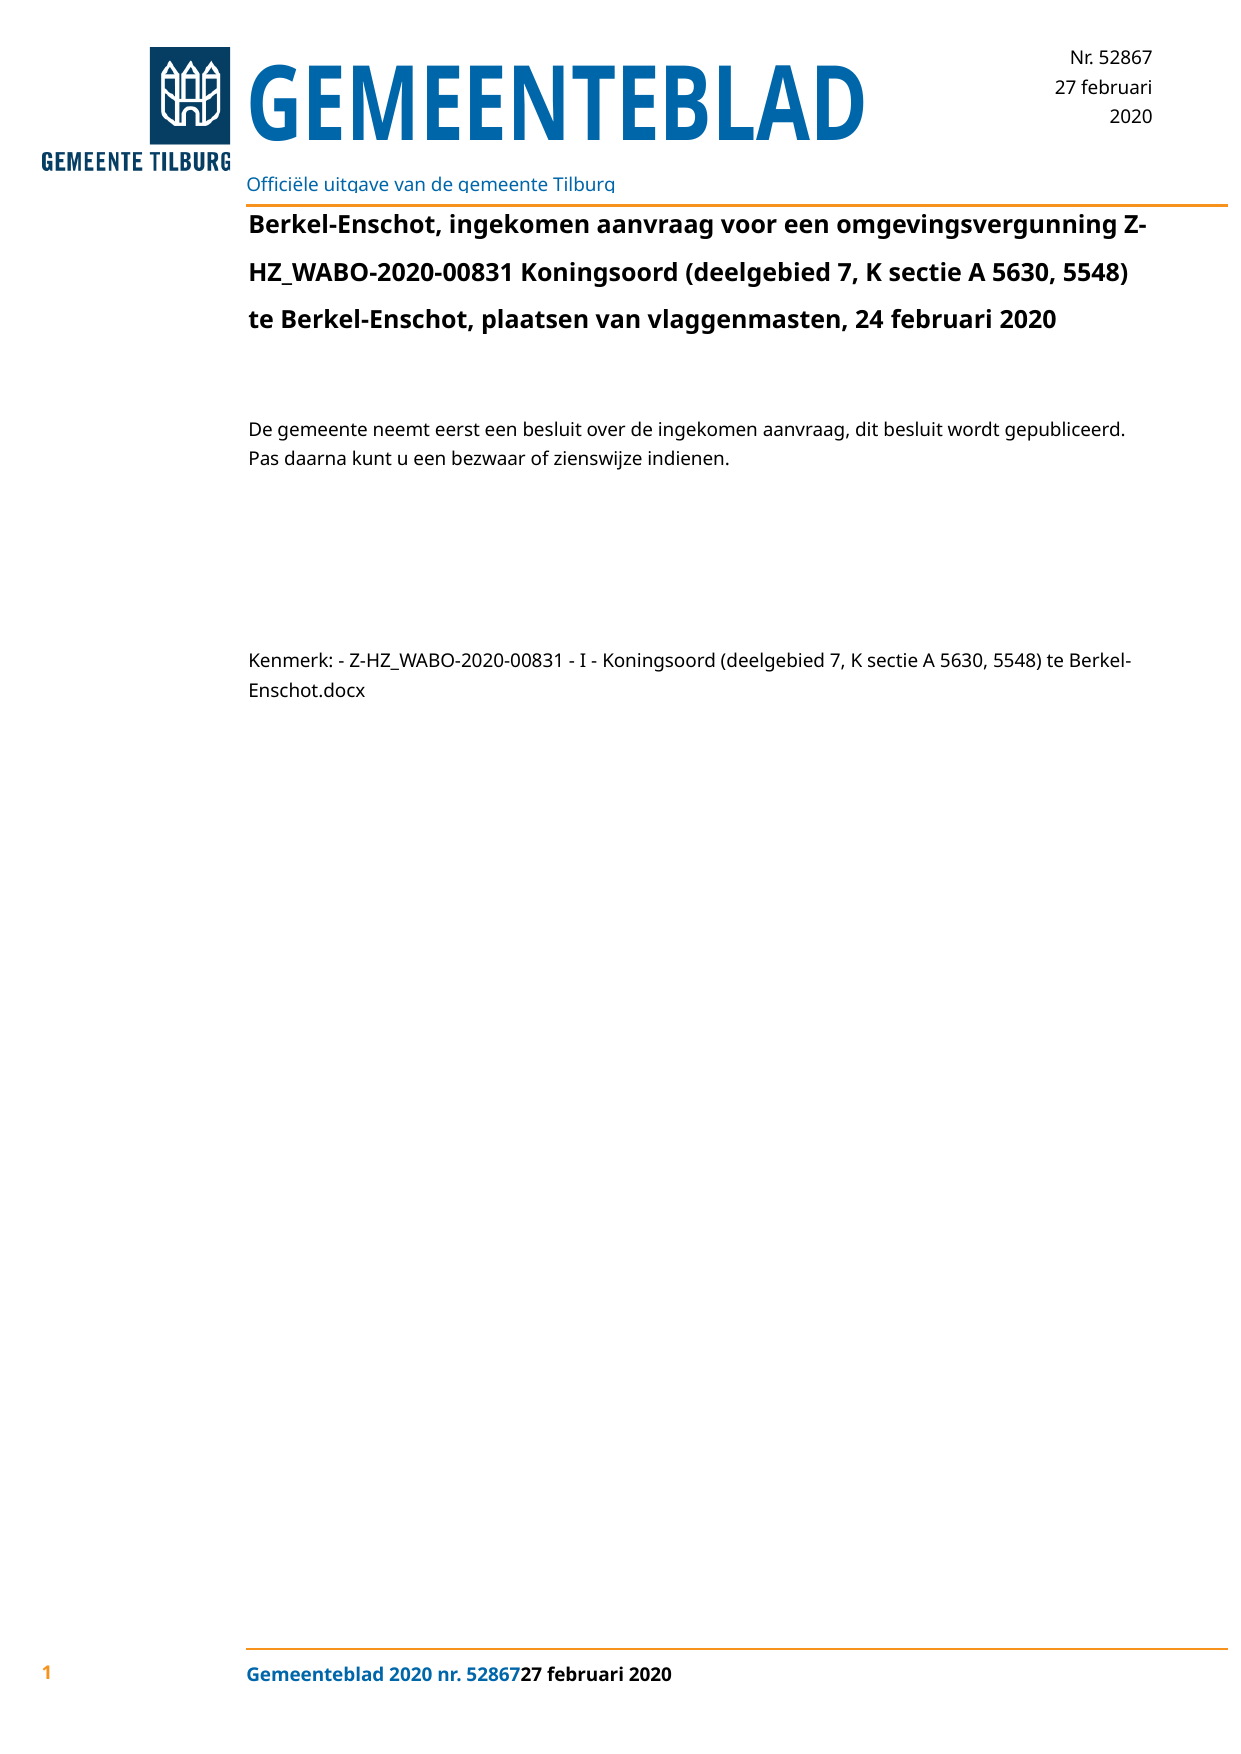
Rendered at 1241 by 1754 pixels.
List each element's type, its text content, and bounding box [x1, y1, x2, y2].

text Kenmerk: - Z-HZ_WABO-2020-00831 - I - Koningsoord (deelgebied 7, K sectie A 5630, 5548) te Berkel-Enschot.docx [248, 647, 1152, 702]
text De gemeente neemt eerst een besluit over de ingekomen aanvraag, dit besluit wordt gepubliceerd. Pas daarna kunt u een bezwaar of zienswijze indienen. [248, 416, 1152, 471]
text Berkel-Enschot, ingekomen aanvraag voor een omgevingsvergunning Z-HZ_WABO-2020-00831 Koningsoord (deelgebied 7, K sectie A 5630, 5548) te Berkel-Enschot, plaatsen van vlaggenmasten, 24 februari 2020 [248, 207, 1152, 336]
picture [41, 47, 231, 172]
